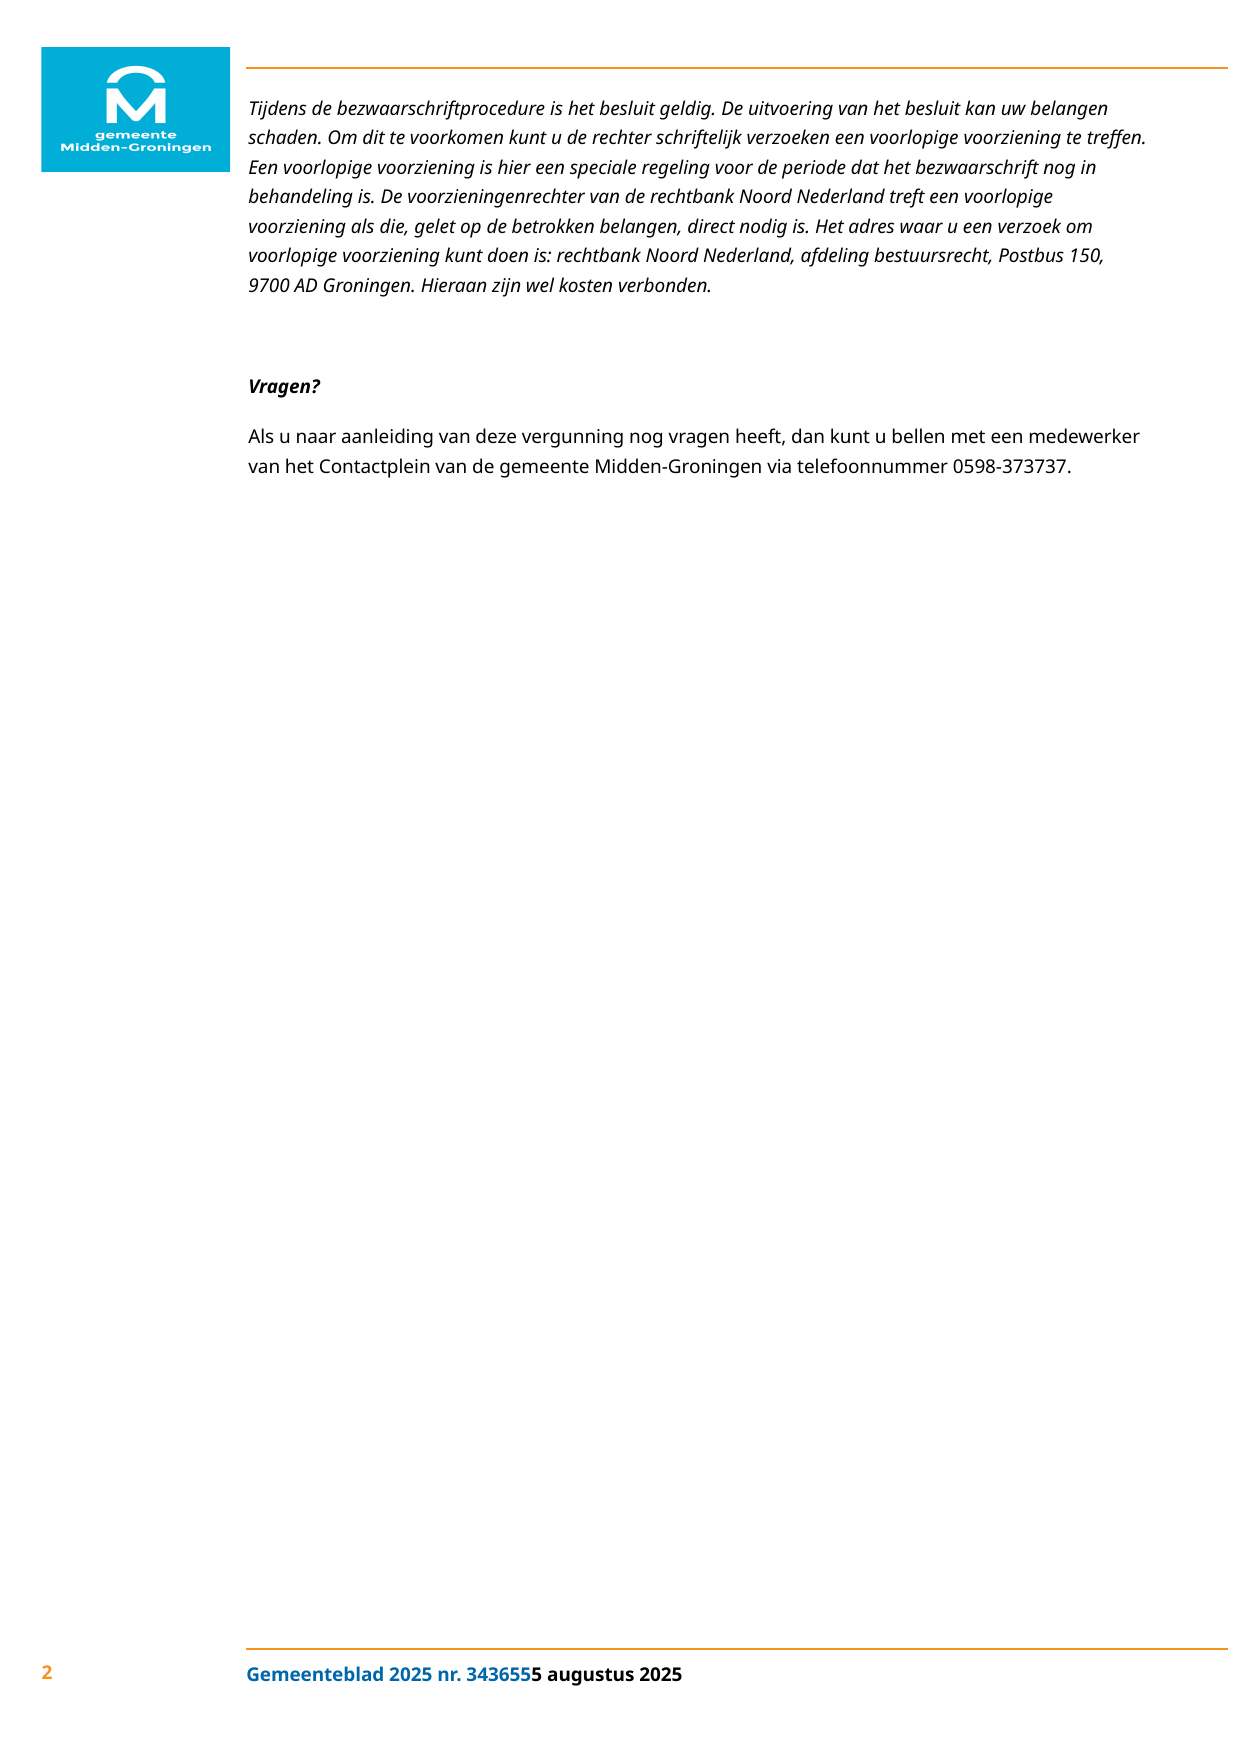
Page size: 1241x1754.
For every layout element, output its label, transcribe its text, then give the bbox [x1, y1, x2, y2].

picture [108, 66, 164, 82]
text Als u naar aanleiding van deze vergunning nog vragen heeft, dan kunt u bellen met een medewerker van het Contactplein van de gemeente Midden-Groningen via telefoonnummer 0598-373737. [248, 423, 1152, 479]
text Tijdens de bezwaarschriftprocedure is het besluit geldig. De uitvoering van het besluit kan uw belangen schaden. Om dit te voorkomen kunt u de rechter schriftelijk verzoeken een voorlopige voorziening te treffen. Een voorlopige voorziening is hier een speciale regeling voor de periode dat het bezwaarschrift nog in behandeling is. De voorzieningenrechter van de rechtbank Noord Nederland treft een voorlopige voorziening als die, gelet op de betrokken belangen, direct nodig is. Het adres waar u een verzoek om voorlopige voorziening kunt doen is: rechtbank Noord Nederland, afdeling bestuursrecht, Postbus 150, 9700 AD Groningen. Hieraan zijn wel kosten verbonden. [248, 95, 1152, 298]
picture [107, 89, 165, 122]
text Vragen? [248, 373, 1152, 399]
picture [184, 146, 190, 153]
